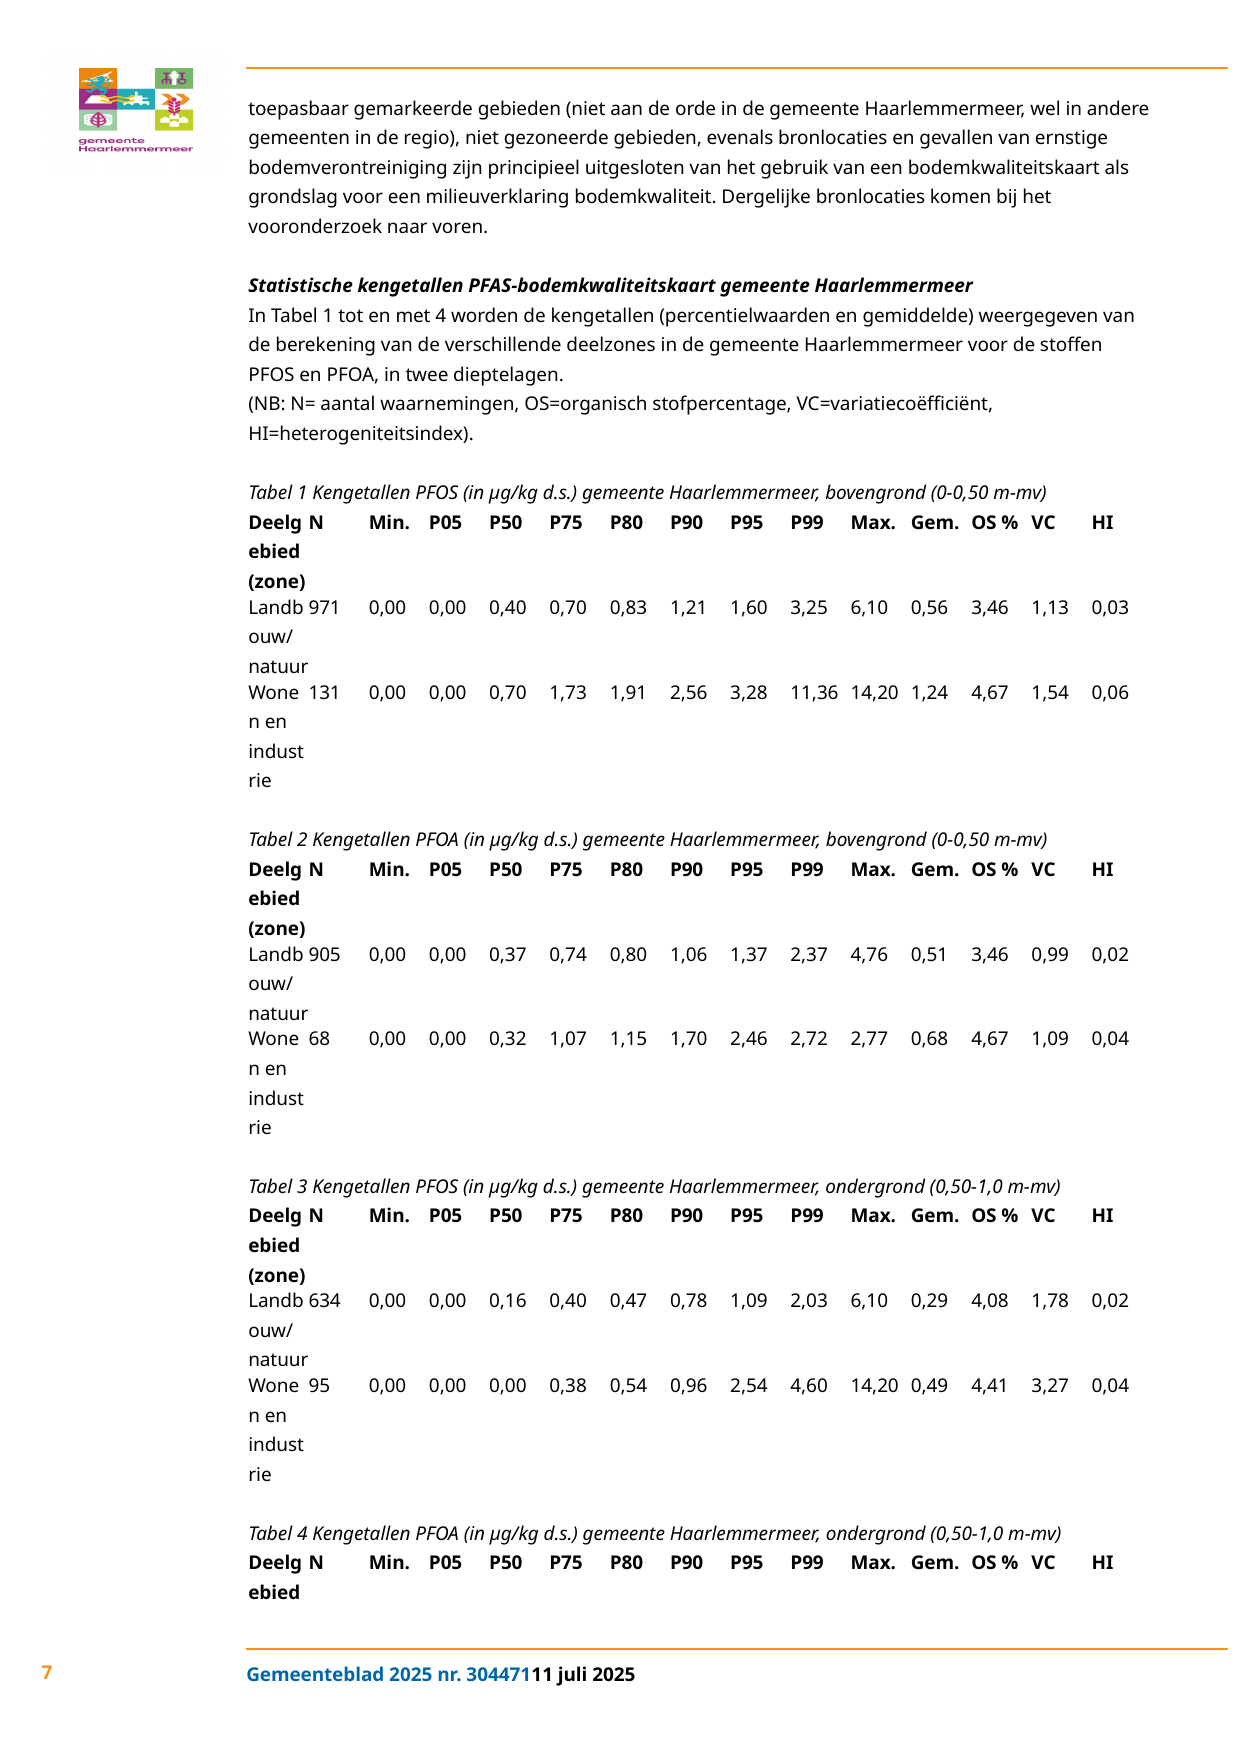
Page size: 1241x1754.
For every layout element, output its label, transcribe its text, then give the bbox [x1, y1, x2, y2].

table_header Min. [369, 1549, 429, 1605]
table_header P99 [790, 509, 850, 594]
table_cell 2,77 [850, 1026, 911, 1140]
table_cell 1,09 [1031, 1026, 1091, 1140]
table_header P80 [610, 1549, 670, 1605]
table_header P75 [549, 509, 609, 594]
table_cell 0,00 [429, 594, 489, 679]
table_cell 2,37 [790, 941, 850, 1026]
table_cell 0,00 [489, 1373, 549, 1487]
table_cell 1,24 [911, 679, 971, 793]
table_header P05 [429, 1203, 489, 1287]
table_header Deelgebied (zone) [248, 1203, 308, 1287]
table_header P50 [489, 856, 549, 941]
table_cell 0,70 [549, 594, 609, 679]
table_cell 0,51 [911, 941, 971, 1026]
table_cell 3,25 [790, 594, 850, 679]
table_header OS % [971, 509, 1031, 594]
table_cell 0,00 [369, 594, 429, 679]
table_cell 0,47 [610, 1288, 670, 1372]
table_cell Wonen en industrie [248, 679, 308, 793]
table_cell 0,00 [429, 679, 489, 793]
table_cell 0,00 [369, 679, 429, 793]
table_header P05 [429, 1549, 489, 1605]
table_cell 2,46 [730, 1026, 790, 1140]
table_header N [308, 1203, 368, 1287]
table_header HI [1091, 1203, 1152, 1287]
table_header P90 [670, 856, 730, 941]
table_header VC [1031, 856, 1091, 941]
table_header OS % [971, 1203, 1031, 1287]
table_cell 14,20 [850, 679, 911, 793]
table_header Min. [369, 509, 429, 594]
table_header P80 [610, 1203, 670, 1287]
table_header HI [1091, 856, 1152, 941]
table_cell 0,70 [489, 679, 549, 793]
table_cell 0,04 [1091, 1373, 1152, 1487]
table_cell 1,60 [730, 594, 790, 679]
table_cell 2,56 [670, 679, 730, 793]
table_cell 1,21 [670, 594, 730, 679]
table_header P99 [790, 1549, 850, 1605]
table_header P80 [610, 509, 670, 594]
text Statistische kengetallen PFAS-bodemkwaliteitskaart gemeente Haarlemmermeer [248, 272, 1152, 298]
table_cell 0,02 [1091, 941, 1152, 1026]
table_header P75 [549, 856, 609, 941]
table_cell 0,00 [369, 941, 429, 1026]
table_cell 4,60 [790, 1373, 850, 1487]
table_cell 0,99 [1031, 941, 1091, 1026]
table_cell 0,40 [549, 1288, 609, 1372]
table_cell 0,00 [369, 1373, 429, 1487]
table_cell 1,15 [610, 1026, 670, 1140]
table_cell 1,70 [670, 1026, 730, 1140]
table_cell 634 [308, 1288, 368, 1372]
table_cell Landbouw/natuur [248, 1288, 308, 1372]
table_cell 1,06 [670, 941, 730, 1026]
table_cell 11,36 [790, 679, 850, 793]
table_header Gem. [911, 1549, 971, 1605]
table_cell 0,80 [610, 941, 670, 1026]
table_header Min. [369, 856, 429, 941]
table_header P90 [670, 509, 730, 594]
table_cell 1,37 [730, 941, 790, 1026]
table_header N [308, 509, 368, 594]
table_cell Wonen en industrie [248, 1373, 308, 1487]
table_cell 0,49 [911, 1373, 971, 1487]
text Tabel 4 Kengetallen PFOA (in µg/kg d.s.) gemeente Haarlemmermeer, ondergrond (0,50-1,0 m-mv) [248, 1520, 1152, 1545]
table_header P99 [790, 856, 850, 941]
table_header P75 [549, 1549, 609, 1605]
table_cell 0,32 [489, 1026, 549, 1140]
table_cell 0,38 [549, 1373, 609, 1487]
table_header P99 [790, 1203, 850, 1287]
table_header Max. [850, 1203, 911, 1287]
table_cell 1,09 [730, 1288, 790, 1372]
table_cell 3,46 [971, 594, 1031, 679]
table_cell 0,16 [489, 1288, 549, 1372]
table_header P50 [489, 1549, 549, 1605]
table_cell 905 [308, 941, 368, 1026]
table_cell 14,20 [850, 1373, 911, 1487]
table_header P50 [489, 509, 549, 594]
table_header Max. [850, 856, 911, 941]
table_cell 0,00 [429, 1288, 489, 1372]
table_header P05 [429, 509, 489, 594]
table_header P95 [730, 1203, 790, 1287]
table_header HI [1091, 509, 1152, 594]
table_header P50 [489, 1203, 549, 1287]
picture [41, 47, 231, 172]
table_cell 1,73 [549, 679, 609, 793]
table_cell 2,54 [730, 1373, 790, 1487]
text Tabel 2 Kengetallen PFOA (in µg/kg d.s.) gemeente Haarlemmermeer, bovengrond (0-0,50 m-mv) [248, 826, 1152, 852]
table_header P95 [730, 509, 790, 594]
table_cell Landbouw/natuur [248, 594, 308, 679]
table_cell 4,08 [971, 1288, 1031, 1372]
table_cell 0,40 [489, 594, 549, 679]
table_cell 3,28 [730, 679, 790, 793]
text toepasbaar gemarkeerde gebieden (niet aan de orde in de gemeente Haarlemmermeer, wel in andere gemeenten in de regio), niet gezoneerde gebieden, evenals bronlocaties en gevallen van ernstige bodemverontreiniging zijn principieel uitgesloten van het gebruik van een bodemkwaliteitskaart als grondslag voor een milieuverklaring bodemkwaliteit. Dergelijke bronlocaties komen bij het vooronderzoek naar voren. [248, 95, 1152, 239]
table_cell 0,83 [610, 594, 670, 679]
table_cell 1,91 [610, 679, 670, 793]
text (NB: N= aantal waarnemingen, OS=organisch stofpercentage, VC=variatiecoëfficiënt, HI=heterogeniteitsindex). [248, 391, 1152, 446]
table_header Gem. [911, 856, 971, 941]
table_cell 0,56 [911, 594, 971, 679]
table_header VC [1031, 509, 1091, 594]
table_header P75 [549, 1203, 609, 1287]
table_cell 6,10 [850, 1288, 911, 1372]
table_header VC [1031, 1549, 1091, 1605]
table_cell 0,37 [489, 941, 549, 1026]
table_cell 95 [308, 1373, 368, 1487]
table_cell 0,54 [610, 1373, 670, 1487]
table_cell 68 [308, 1026, 368, 1140]
text Tabel 1 Kengetallen PFOS (in µg/kg d.s.) gemeente Haarlemmermeer, bovengrond (0-0,50 m-mv) [248, 479, 1152, 505]
table_header Max. [850, 1549, 911, 1605]
table_header Deelgebied [248, 1549, 308, 1605]
table_cell 6,10 [850, 594, 911, 679]
table_header N [308, 856, 368, 941]
table_cell 0,68 [911, 1026, 971, 1140]
table_cell Landbouw/natuur [248, 941, 308, 1026]
table_header N [308, 1549, 368, 1605]
table_cell 0,06 [1091, 679, 1152, 793]
table_cell 0,29 [911, 1288, 971, 1372]
table_cell 0,03 [1091, 594, 1152, 679]
table_header P90 [670, 1549, 730, 1605]
table_cell 0,04 [1091, 1026, 1152, 1140]
table_cell 0,74 [549, 941, 609, 1026]
table_cell 1,54 [1031, 679, 1091, 793]
table_header HI [1091, 1549, 1152, 1605]
table_cell 2,03 [790, 1288, 850, 1372]
table_header Gem. [911, 1203, 971, 1287]
table_header Deelgebied (zone) [248, 509, 308, 594]
text In Tabel 1 tot en met 4 worden de kengetallen (percentielwaarden en gemiddelde) weergegeven van de berekening van de verschillende deelzones in de gemeente Haarlemmermeer voor de stoffen PFOS en PFOA, in twee dieptelagen. [248, 302, 1152, 387]
table_cell Wonen en industrie [248, 1026, 308, 1140]
table_cell 3,27 [1031, 1373, 1091, 1487]
table_cell 2,72 [790, 1026, 850, 1140]
table_cell 0,00 [369, 1288, 429, 1372]
table_header P80 [610, 856, 670, 941]
table_header Max. [850, 509, 911, 594]
table_header OS % [971, 1549, 1031, 1605]
table_header P95 [730, 1549, 790, 1605]
table_cell 971 [308, 594, 368, 679]
table_cell 0,78 [670, 1288, 730, 1372]
table_cell 0,00 [429, 941, 489, 1026]
table_header OS % [971, 856, 1031, 941]
table_header Min. [369, 1203, 429, 1287]
table_cell 131 [308, 679, 368, 793]
table_header Gem. [911, 509, 971, 594]
table_cell 0,00 [429, 1373, 489, 1487]
table_cell 4,67 [971, 1026, 1031, 1140]
table_cell 4,41 [971, 1373, 1031, 1487]
table_cell 1,07 [549, 1026, 609, 1140]
table_header Deelgebied (zone) [248, 856, 308, 941]
table_cell 4,76 [850, 941, 911, 1026]
table_header P90 [670, 1203, 730, 1287]
table_cell 3,46 [971, 941, 1031, 1026]
table_cell 1,13 [1031, 594, 1091, 679]
table_cell 0,02 [1091, 1288, 1152, 1372]
table_cell 1,78 [1031, 1288, 1091, 1372]
table_cell 0,00 [369, 1026, 429, 1140]
text Tabel 3 Kengetallen PFOS (in µg/kg d.s.) gemeente Haarlemmermeer, ondergrond (0,50-1,0 m-mv) [248, 1173, 1152, 1199]
table_cell 0,00 [429, 1026, 489, 1140]
table_cell 4,67 [971, 679, 1031, 793]
table_header VC [1031, 1203, 1091, 1287]
table_cell 0,96 [670, 1373, 730, 1487]
table_header P05 [429, 856, 489, 941]
table_header P95 [730, 856, 790, 941]
